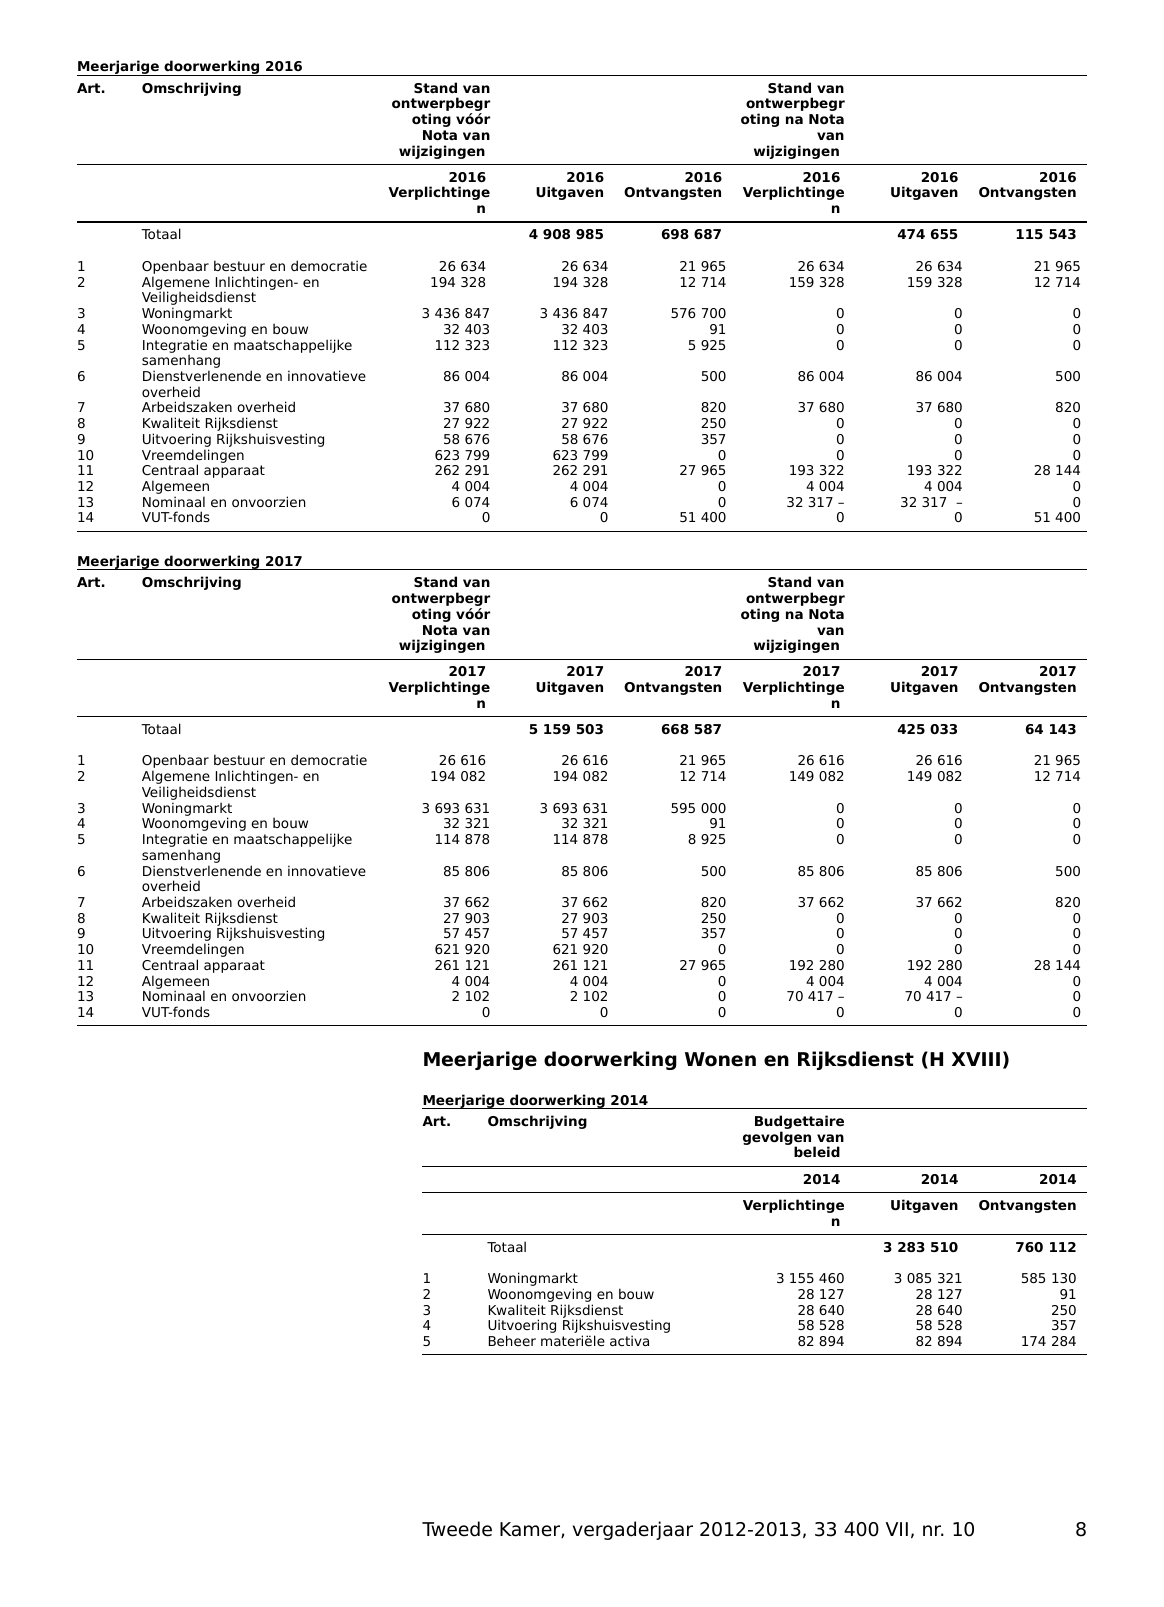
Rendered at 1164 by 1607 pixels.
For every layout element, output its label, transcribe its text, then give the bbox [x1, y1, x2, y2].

table_cell 3 693 631 [496, 800, 614, 816]
table_cell 32 403 [496, 322, 614, 337]
table_cell 2016 [614, 165, 732, 185]
table_cell 115 543 [969, 223, 1087, 243]
table_cell 0 [850, 337, 968, 369]
table_cell [732, 243, 850, 259]
table_cell Uitgaven [496, 185, 614, 221]
table_cell 4 004 [378, 974, 496, 989]
table_cell Ontvangsten [969, 680, 1087, 716]
table_cell [496, 76, 614, 164]
table_cell 51 400 [614, 510, 732, 531]
table_cell 262 291 [378, 463, 496, 479]
table_cell Vreemdelingen [136, 942, 378, 958]
table_cell 261 121 [378, 958, 496, 973]
table_cell 70 417 – [732, 989, 850, 1005]
table_cell Verplichtingen [378, 680, 496, 716]
table_cell 2017 [969, 660, 1087, 680]
table_cell [378, 717, 496, 737]
table_cell 4 004 [378, 479, 496, 494]
table_cell 3 [77, 800, 136, 816]
table_cell 3 155 460 [732, 1271, 850, 1287]
table_cell Woningmarkt [481, 1271, 732, 1287]
table_cell [969, 738, 1087, 753]
table_cell 5 [77, 832, 136, 863]
table_cell 0 [969, 926, 1087, 942]
table_cell Dienstverlenende en innovatieve overheid [136, 369, 378, 400]
table_cell [732, 1235, 850, 1255]
table_cell 0 [732, 448, 850, 463]
table_cell 0 [614, 974, 732, 989]
table_cell 82 894 [850, 1334, 968, 1354]
table_cell 2016 [969, 165, 1087, 185]
table_cell 820 [614, 895, 732, 911]
table_cell 57 457 [378, 926, 496, 942]
table_cell Totaal [136, 717, 378, 737]
table_cell 2017 [496, 660, 614, 680]
table_cell Verplichtingen [378, 185, 496, 221]
table_cell Art. [77, 570, 136, 658]
table_cell Integratie en maatschappelijke samenhang [136, 832, 378, 863]
table_cell 1 [77, 753, 136, 769]
table_cell 668 587 [614, 717, 732, 737]
table_cell 12 714 [969, 769, 1087, 800]
table_cell 623 799 [496, 448, 614, 463]
table_cell 0 [732, 306, 850, 322]
table_cell 12 714 [969, 274, 1087, 306]
table_cell 3 [77, 306, 136, 322]
table_cell 357 [969, 1318, 1087, 1334]
table_cell 27 965 [614, 958, 732, 973]
table_cell [422, 1193, 481, 1234]
table_cell 0 [732, 416, 850, 432]
table_cell 2017 [378, 660, 496, 680]
table_cell 11 [77, 958, 136, 973]
table_cell Kwaliteit Rijksdienst [136, 911, 378, 926]
table_cell 13 [77, 495, 136, 510]
table_cell 0 [850, 816, 968, 832]
table_cell 27 965 [614, 463, 732, 479]
table_cell Woonomgeving en bouw [136, 322, 378, 337]
table_cell 621 920 [496, 942, 614, 958]
table_cell 32 321 [378, 816, 496, 832]
table_cell 8 [77, 416, 136, 432]
table_cell 4 [77, 816, 136, 832]
table_cell 500 [969, 863, 1087, 895]
table_cell Ontvangsten [614, 680, 732, 716]
table_cell 3 [422, 1303, 481, 1318]
table_cell 27 922 [378, 416, 496, 432]
table_cell 26 616 [496, 753, 614, 769]
table_cell 0 [732, 510, 850, 531]
table_cell [850, 243, 968, 259]
table_cell 820 [614, 400, 732, 416]
table_cell Nominaal en onvoorzien [136, 495, 378, 510]
table_cell 262 291 [496, 463, 614, 479]
table_cell 250 [969, 1303, 1087, 1318]
table_cell 26 616 [378, 753, 496, 769]
table_cell [614, 76, 732, 164]
table_cell [378, 738, 496, 753]
table_cell [850, 76, 968, 164]
table_cell 91 [969, 1287, 1087, 1302]
table_cell 760 112 [969, 1235, 1087, 1255]
table_cell Vreemdelingen [136, 448, 378, 463]
table_cell 37 662 [850, 895, 968, 911]
table_cell 149 082 [850, 769, 968, 800]
table_cell Kwaliteit Rijksdienst [481, 1303, 732, 1318]
table_cell Omschrijving [136, 570, 378, 658]
table_cell 4 [422, 1318, 481, 1334]
table_cell 0 [850, 942, 968, 958]
table_cell 37 680 [378, 400, 496, 416]
table_cell 0 [378, 510, 496, 531]
table_cell 51 400 [969, 510, 1087, 531]
table_cell Algemene Inlichtingen- en Veiligheidsdienst [136, 274, 378, 306]
table_cell 6 074 [496, 495, 614, 510]
table_cell 4 004 [732, 479, 850, 494]
table_cell 0 [850, 510, 968, 531]
table_cell 21 965 [969, 753, 1087, 769]
table_cell 28 144 [969, 958, 1087, 973]
table_cell 174 284 [969, 1334, 1087, 1354]
table_cell 2 102 [496, 989, 614, 1005]
table_cell [77, 185, 136, 221]
table_cell 12 714 [614, 274, 732, 306]
table_cell 64 143 [969, 717, 1087, 737]
table_cell 2 [77, 769, 136, 800]
table_cell 500 [614, 863, 732, 895]
table_cell 26 634 [850, 259, 968, 274]
table_cell 0 [850, 800, 968, 816]
table_cell Budgettaire gevolgen van beleid [732, 1109, 850, 1166]
table_cell 2 [77, 274, 136, 306]
table_cell Omschrijving [136, 76, 378, 164]
table_cell VUT-fonds [136, 1005, 378, 1025]
table_cell 0 [850, 432, 968, 447]
table_cell 26 634 [378, 259, 496, 274]
table_cell 0 [614, 495, 732, 510]
table_cell 0 [378, 1005, 496, 1025]
table_cell 0 [732, 1005, 850, 1025]
table_cell 85 806 [850, 863, 968, 895]
table_cell [77, 243, 136, 259]
table_cell 194 082 [496, 769, 614, 800]
table_cell 2 102 [378, 989, 496, 1005]
table_cell [969, 1109, 1087, 1166]
table_cell 58 676 [378, 432, 496, 447]
table_cell 192 280 [732, 958, 850, 973]
table_cell [422, 1255, 481, 1271]
table_cell 85 806 [378, 863, 496, 895]
table_cell 261 121 [496, 958, 614, 973]
table_cell Omschrijving [481, 1109, 732, 1166]
table_cell Openbaar bestuur en democratie [136, 259, 378, 274]
table_cell Integratie en maatschappelijke samenhang [136, 337, 378, 369]
table_cell 5 159 503 [496, 717, 614, 737]
table_cell Arbeidszaken overheid [136, 400, 378, 416]
table_cell 27 903 [496, 911, 614, 926]
table_cell 21 965 [969, 259, 1087, 274]
table_cell 0 [614, 942, 732, 958]
table_cell 91 [614, 322, 732, 337]
table_cell Woonomgeving en bouw [136, 816, 378, 832]
table_cell 37 662 [378, 895, 496, 911]
table_cell Woonomgeving en bouw [481, 1287, 732, 1302]
table_cell 3 436 847 [378, 306, 496, 322]
table_cell 585 130 [969, 1271, 1087, 1287]
table_cell 0 [969, 416, 1087, 432]
table_cell 2017 [732, 660, 850, 680]
table_cell 0 [969, 337, 1087, 369]
table_cell 0 [850, 926, 968, 942]
table_cell 193 322 [732, 463, 850, 479]
table_cell 6 [77, 863, 136, 895]
table_cell Woningmarkt [136, 306, 378, 322]
table_cell 0 [732, 322, 850, 337]
table_cell 0 [850, 416, 968, 432]
table_cell 2016 [850, 165, 968, 185]
table_cell 595 000 [614, 800, 732, 816]
table_cell 86 004 [732, 369, 850, 400]
table_cell Stand van ontwerpbegroting na Nota van wijzigingen [732, 570, 850, 658]
table_cell 37 680 [850, 400, 968, 416]
table_cell [614, 570, 732, 658]
table_cell 4 908 985 [496, 223, 614, 243]
table_cell 0 [969, 800, 1087, 816]
table_cell 86 004 [378, 369, 496, 400]
table_cell 0 [496, 510, 614, 531]
table_cell 21 965 [614, 753, 732, 769]
table_cell 8 925 [614, 832, 732, 863]
table_cell 27 903 [378, 911, 496, 926]
table_cell 10 [77, 448, 136, 463]
table_cell 57 457 [496, 926, 614, 942]
table_cell [969, 570, 1087, 658]
table_cell 21 965 [614, 259, 732, 274]
table_cell 194 328 [378, 274, 496, 306]
table_cell [136, 243, 378, 259]
table_cell 2014 [850, 1167, 968, 1192]
table_cell 0 [732, 337, 850, 369]
table_cell [496, 570, 614, 658]
table_cell 28 127 [732, 1287, 850, 1302]
table_cell Kwaliteit Rijksdienst [136, 416, 378, 432]
table_cell [77, 165, 136, 185]
table_cell 0 [614, 1005, 732, 1025]
table_cell [77, 738, 136, 753]
table_cell 621 920 [378, 942, 496, 958]
table_cell 820 [969, 400, 1087, 416]
table_cell [136, 660, 378, 680]
table_cell 357 [614, 432, 732, 447]
table_cell 6 [77, 369, 136, 400]
table_cell [378, 223, 496, 243]
table_cell Uitgaven [850, 185, 968, 221]
table_cell [136, 165, 378, 185]
table_cell 698 687 [614, 223, 732, 243]
table_cell 1 [422, 1271, 481, 1287]
table_cell [850, 738, 968, 753]
table_cell [136, 738, 378, 753]
table_cell 1 [77, 259, 136, 274]
table_header Meerjarige doorwerking 2014 [422, 1093, 1087, 1108]
table_cell Centraal apparaat [136, 958, 378, 973]
table_cell 576 700 [614, 306, 732, 322]
table_cell [136, 185, 378, 221]
table_cell Algemeen [136, 479, 378, 494]
table_cell [481, 1167, 732, 1192]
table_cell Uitgaven [496, 680, 614, 716]
table_cell 28 640 [732, 1303, 850, 1318]
table_cell 0 [969, 989, 1087, 1005]
table_cell 85 806 [732, 863, 850, 895]
table_cell 0 [969, 322, 1087, 337]
table_cell Totaal [136, 223, 378, 243]
table_cell 2 [422, 1287, 481, 1302]
table_cell 4 004 [732, 974, 850, 989]
table_cell 4 004 [496, 479, 614, 494]
table_cell Arbeidszaken overheid [136, 895, 378, 911]
table_cell [77, 680, 136, 716]
table_cell [77, 223, 136, 243]
table_cell 12 714 [614, 769, 732, 800]
table_cell 0 [732, 942, 850, 958]
table_cell 0 [850, 1005, 968, 1025]
table_cell 4 004 [850, 479, 968, 494]
table_cell Ontvangsten [969, 1193, 1087, 1234]
table_cell 0 [496, 1005, 614, 1025]
table_cell [850, 570, 968, 658]
table_cell 114 878 [378, 832, 496, 863]
table_cell 0 [969, 495, 1087, 510]
table_cell VUT-fonds [136, 510, 378, 531]
table_cell Algemene Inlichtingen- en Veiligheidsdienst [136, 769, 378, 800]
table_cell 192 280 [850, 958, 968, 973]
table_cell [614, 738, 732, 753]
table_cell [422, 1235, 481, 1255]
table_cell 0 [969, 1005, 1087, 1025]
table_cell 820 [969, 895, 1087, 911]
table_cell [481, 1255, 732, 1271]
table_cell Ontvangsten [614, 185, 732, 221]
table_cell 0 [969, 448, 1087, 463]
table_cell 70 417 – [850, 989, 968, 1005]
table_cell 4 004 [496, 974, 614, 989]
table_cell 5 [422, 1334, 481, 1354]
table_cell 194 082 [378, 769, 496, 800]
table_cell 0 [969, 479, 1087, 494]
table_cell 159 328 [732, 274, 850, 306]
table_cell 32 403 [378, 322, 496, 337]
table_cell 0 [969, 974, 1087, 989]
table_cell 357 [614, 926, 732, 942]
table_cell Dienstverlenende en innovatieve overheid [136, 863, 378, 895]
table_cell 0 [850, 911, 968, 926]
table_cell Stand van ontwerpbegroting na Nota van wijzigingen [732, 76, 850, 164]
table_cell 0 [850, 832, 968, 863]
table_cell 12 [77, 974, 136, 989]
table_cell Nominaal en onvoorzien [136, 989, 378, 1005]
table_cell 0 [969, 306, 1087, 322]
table_cell 0 [850, 322, 968, 337]
table_cell [732, 717, 850, 737]
table_cell 149 082 [732, 769, 850, 800]
table_cell Verplichtingen [732, 1193, 850, 1234]
table_cell 425 033 [850, 717, 968, 737]
table_cell 112 323 [378, 337, 496, 369]
table_cell [732, 1255, 850, 1271]
table_header Meerjarige doorwerking 2017 [77, 554, 1087, 569]
table_cell 28 127 [850, 1287, 968, 1302]
table_cell 7 [77, 400, 136, 416]
table_cell 4 004 [850, 974, 968, 989]
table_cell Uitvoering Rijkshuisvesting [481, 1318, 732, 1334]
table_cell 28 144 [969, 463, 1087, 479]
table_cell Centraal apparaat [136, 463, 378, 479]
table_cell 2016 [732, 165, 850, 185]
table_cell 2016 [496, 165, 614, 185]
table_cell 3 436 847 [496, 306, 614, 322]
table_cell 26 634 [732, 259, 850, 274]
table_cell 500 [969, 369, 1087, 400]
table_cell Totaal [481, 1235, 732, 1255]
table_cell Openbaar bestuur en democratie [136, 753, 378, 769]
table_cell Beheer materiële activa [481, 1334, 732, 1354]
table_cell 0 [732, 816, 850, 832]
table_cell 5 925 [614, 337, 732, 369]
table_cell 0 [969, 942, 1087, 958]
table_cell 0 [732, 432, 850, 447]
table_cell [614, 243, 732, 259]
table_cell [969, 243, 1087, 259]
table_cell 9 [77, 432, 136, 447]
table_cell 85 806 [496, 863, 614, 895]
table_cell 474 655 [850, 223, 968, 243]
table_cell 2017 [614, 660, 732, 680]
table_cell 7 [77, 895, 136, 911]
table_cell [969, 76, 1087, 164]
table_cell 37 680 [496, 400, 614, 416]
table_cell [496, 243, 614, 259]
table_cell [732, 223, 850, 243]
table_cell 27 922 [496, 416, 614, 432]
table_cell 10 [77, 942, 136, 958]
table_cell Uitgaven [850, 1193, 968, 1234]
table_cell 2014 [732, 1167, 850, 1192]
table_cell 159 328 [850, 274, 968, 306]
table_cell [378, 243, 496, 259]
table_cell 0 [614, 479, 732, 494]
table_cell 58 676 [496, 432, 614, 447]
table_cell Stand van ontwerpbegroting vóór Nota van wijzigingen [378, 76, 496, 164]
table_cell Uitgaven [850, 680, 968, 716]
table_cell 6 074 [378, 495, 496, 510]
table_cell 37 662 [496, 895, 614, 911]
table_cell 86 004 [850, 369, 968, 400]
table_cell 37 680 [732, 400, 850, 416]
table_cell 2016 [378, 165, 496, 185]
table_cell 5 [77, 337, 136, 369]
table_cell 114 878 [496, 832, 614, 863]
table_cell 58 528 [850, 1318, 968, 1334]
table_cell 14 [77, 1005, 136, 1025]
table_cell 0 [614, 989, 732, 1005]
table_cell 3 693 631 [378, 800, 496, 816]
table_cell [481, 1193, 732, 1234]
table_cell 500 [614, 369, 732, 400]
table_cell [969, 1255, 1087, 1271]
table_cell 0 [732, 911, 850, 926]
table_cell 250 [614, 416, 732, 432]
table_cell Uitvoering Rijkshuisvesting [136, 926, 378, 942]
table_cell 8 [77, 911, 136, 926]
table_cell Uitvoering Rijkshuisvesting [136, 432, 378, 447]
table_cell 2017 [850, 660, 968, 680]
table_cell [77, 660, 136, 680]
table_cell 4 [77, 322, 136, 337]
table_cell 0 [850, 306, 968, 322]
table_cell 0 [969, 911, 1087, 926]
table_cell 28 640 [850, 1303, 968, 1318]
table_cell [422, 1167, 481, 1192]
table_cell [136, 680, 378, 716]
table_cell 26 616 [732, 753, 850, 769]
table_cell 2014 [969, 1167, 1087, 1192]
table_cell [850, 1255, 968, 1271]
table_cell 0 [732, 926, 850, 942]
table_cell 82 894 [732, 1334, 850, 1354]
table_cell 58 528 [732, 1318, 850, 1334]
table_cell [850, 1109, 968, 1166]
table_cell [77, 717, 136, 737]
subtitle Meerjarige doorwerking Wonen en Rijksdienst (H XVIII) [422, 1048, 1087, 1071]
table_cell 12 [77, 479, 136, 494]
table_header Meerjarige doorwerking 2016 [77, 59, 1087, 75]
table_cell 623 799 [378, 448, 496, 463]
table_cell 0 [969, 816, 1087, 832]
table_cell Woningmarkt [136, 800, 378, 816]
table_cell [732, 738, 850, 753]
table_cell Algemeen [136, 974, 378, 989]
table_cell 11 [77, 463, 136, 479]
table_cell 0 [969, 832, 1087, 863]
table_cell 26 616 [850, 753, 968, 769]
table_cell 91 [614, 816, 732, 832]
table_cell 0 [732, 800, 850, 816]
table_cell 250 [614, 911, 732, 926]
table_cell 0 [850, 448, 968, 463]
table_cell 37 662 [732, 895, 850, 911]
table_cell Art. [422, 1109, 481, 1166]
table_cell 3 283 510 [850, 1235, 968, 1255]
table_cell 32 317 – [732, 495, 850, 510]
table_cell 0 [969, 432, 1087, 447]
table_cell 112 323 [496, 337, 614, 369]
table_cell 9 [77, 926, 136, 942]
table_cell Art. [77, 76, 136, 164]
table_cell 26 634 [496, 259, 614, 274]
table_cell Stand van ontwerpbegroting vóór Nota van wijzigingen [378, 570, 496, 658]
table_cell Verplichtingen [732, 680, 850, 716]
table_cell 32 317 – [850, 495, 968, 510]
table_cell 0 [614, 448, 732, 463]
table_cell Verplichtingen [732, 185, 850, 221]
table_cell 0 [732, 832, 850, 863]
table_cell 14 [77, 510, 136, 531]
table_cell 32 321 [496, 816, 614, 832]
table_cell [496, 738, 614, 753]
table_cell 194 328 [496, 274, 614, 306]
table_cell 3 085 321 [850, 1271, 968, 1287]
table_cell 13 [77, 989, 136, 1005]
table_cell Ontvangsten [969, 185, 1087, 221]
table_cell 86 004 [496, 369, 614, 400]
table_cell 193 322 [850, 463, 968, 479]
